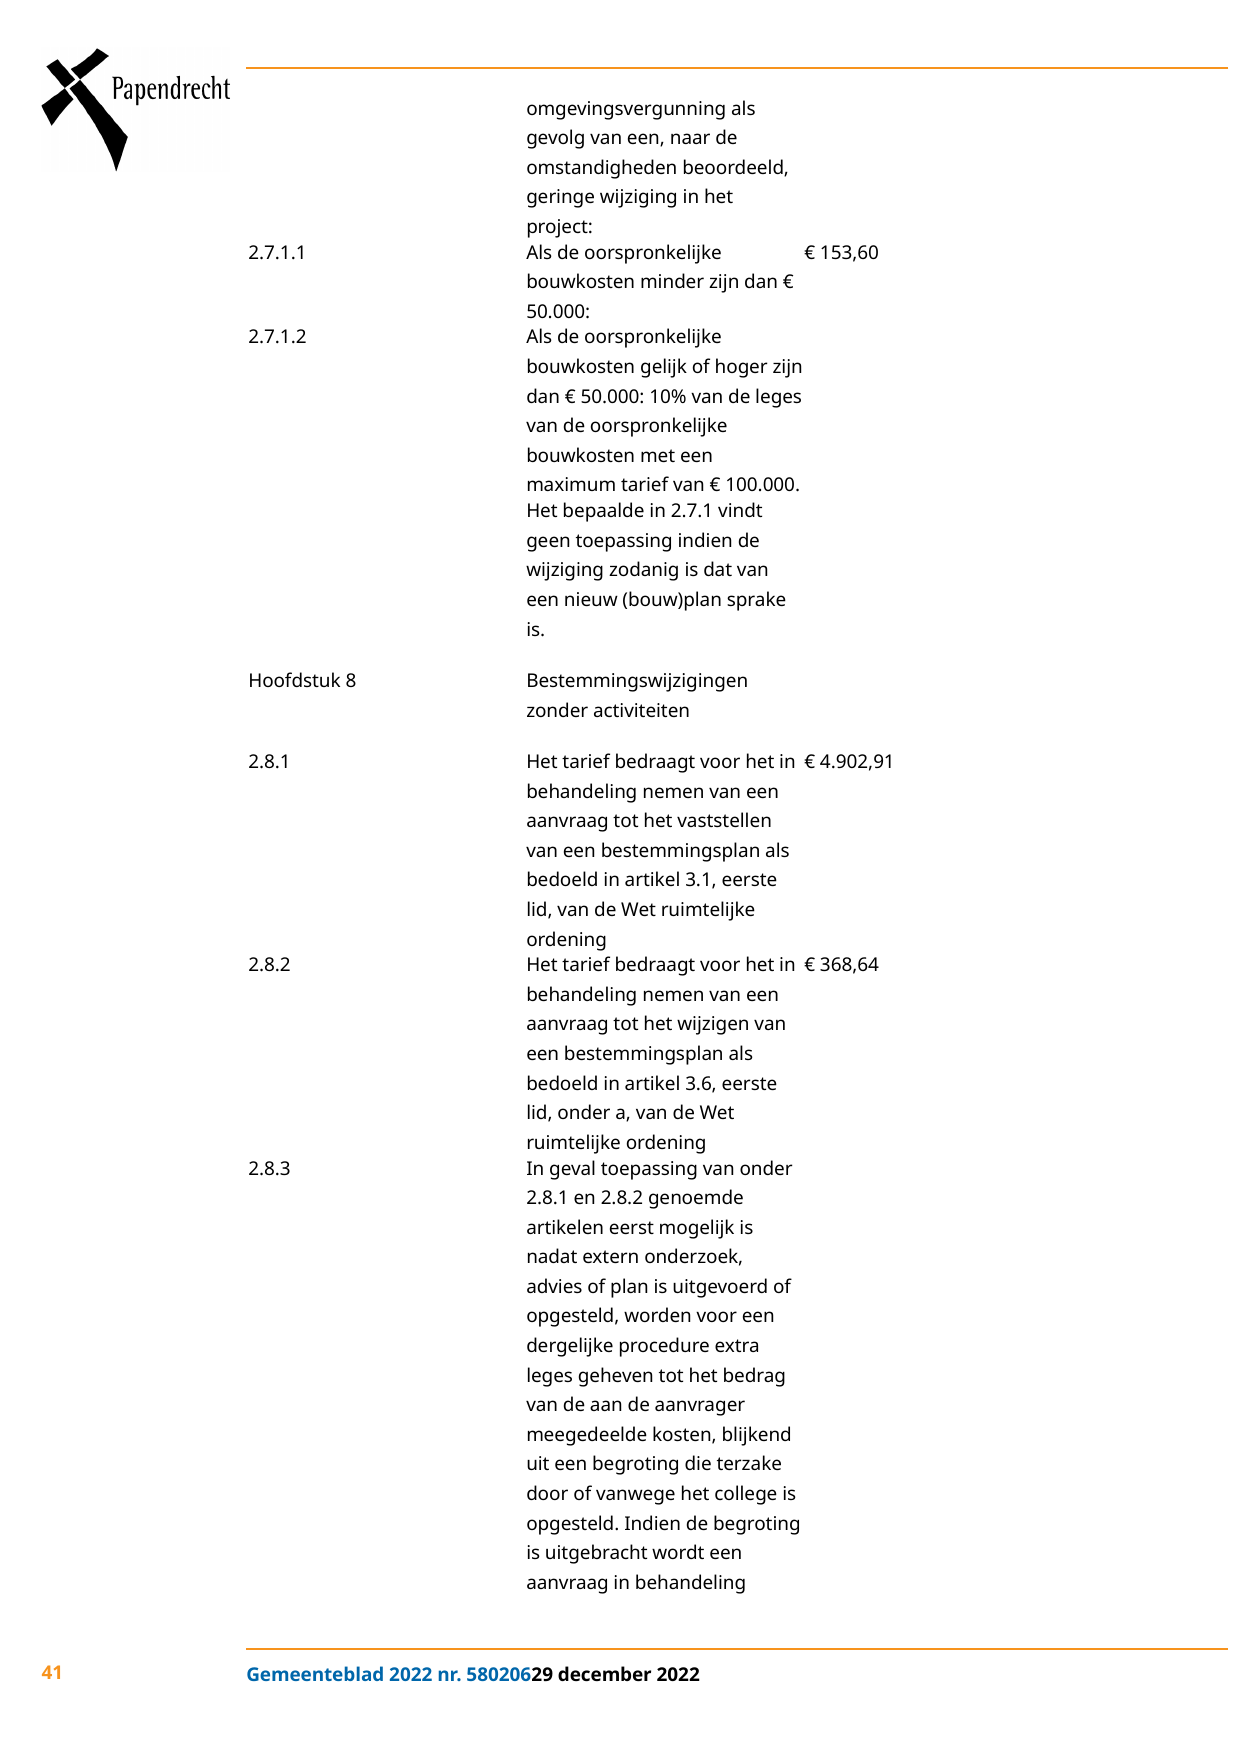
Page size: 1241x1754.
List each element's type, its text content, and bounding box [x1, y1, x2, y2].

table_cell 2.8.1 [248, 748, 526, 951]
table_cell [804, 498, 1152, 641]
table_cell Bestemmingswijzigingen zonder activiteiten [526, 667, 804, 722]
table_cell € 4.902,91 [804, 748, 1152, 951]
table_cell Als de oorspronkelijke bouwkosten minder zijn dan € 50.000: [526, 239, 804, 324]
table_cell € 153,60 [804, 239, 1152, 324]
table_cell [804, 95, 1152, 239]
table_cell Het tarief bedraagt voor het in behandeling nemen van een aanvraag tot het vaststellen van een bestemmingsplan als bedoeld in artikel 3.1, eerste lid, van de Wet ruimtelijke ordening [526, 748, 804, 951]
table_cell [804, 1155, 1152, 1594]
table_cell 2.7.1.2 [248, 324, 526, 497]
table_cell [248, 723, 526, 748]
table_cell Het bepaalde in 2.7.1 vindt geen toepassing indien de wijziging zodanig is dat van een nieuw (bouw)plan sprake is. [526, 498, 804, 641]
table_cell Als de oorspronkelijke bouwkosten gelijk of hoger zijn dan € 50.000: 10% van de leges van de oorspronkelijke bouwkosten met een maximum tarief van € 100.000. [526, 324, 804, 497]
table_cell [526, 641, 804, 667]
table_cell € 368,64 [804, 951, 1152, 1155]
table_cell 2.8.2 [248, 951, 526, 1155]
table_cell Hoofdstuk 8 [248, 667, 526, 722]
table_cell [248, 95, 526, 239]
table_cell [804, 667, 1152, 722]
table_cell [248, 498, 526, 641]
table_cell [526, 723, 804, 748]
picture [41, 47, 231, 172]
table_cell Het tarief bedraagt voor het in behandeling nemen van een aanvraag tot het wijzigen van een bestemmingsplan als bedoeld in artikel 3.6, eerste lid, onder a, van de Wet ruimtelijke ordening [526, 951, 804, 1155]
table_cell [804, 723, 1152, 748]
table_cell [804, 641, 1152, 667]
table_cell In geval toepassing van onder 2.8.1 en 2.8.2 genoemde artikelen eerst mogelijk is nadat extern onderzoek, advies of plan is uitgevoerd of opgesteld, worden voor een dergelijke procedure extra leges geheven tot het bedrag van de aan de aanvrager meegedeelde kosten, blijkend uit een begroting die terzake door of vanwege het college is opgesteld. Indien de begroting is uitgebracht wordt een aanvraag in behandeling [526, 1155, 804, 1594]
table_cell [248, 641, 526, 667]
table_cell omgevingsvergunning als gevolg van een, naar de omstandigheden beoordeeld, geringe wijziging in het project: [526, 95, 804, 239]
table_cell 2.7.1.1 [248, 239, 526, 324]
table_cell 2.8.3 [248, 1155, 526, 1594]
table_cell [804, 324, 1152, 497]
